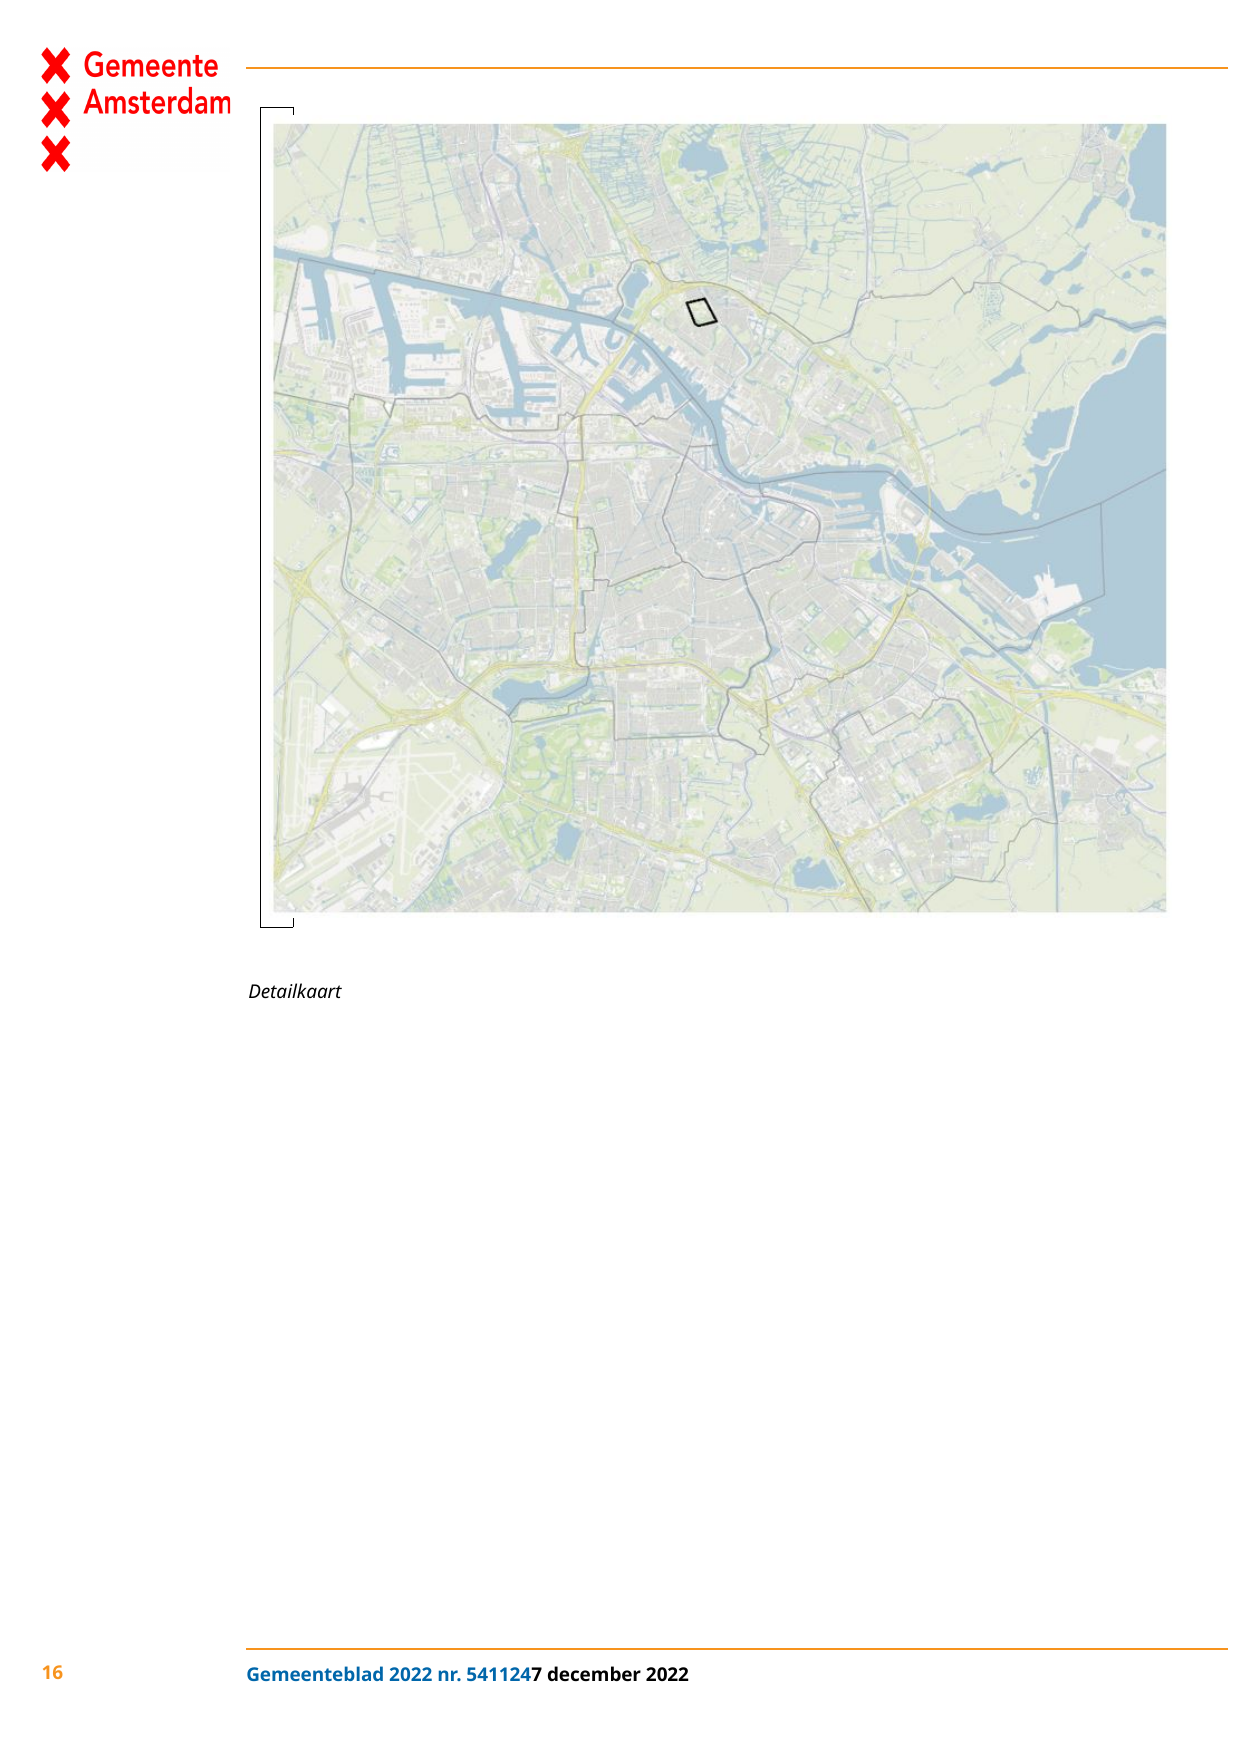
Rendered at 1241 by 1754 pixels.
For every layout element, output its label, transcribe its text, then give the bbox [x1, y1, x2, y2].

picture [268, 115, 1173, 918]
picture [41, 47, 231, 172]
text Detailkaart [248, 978, 1152, 1004]
